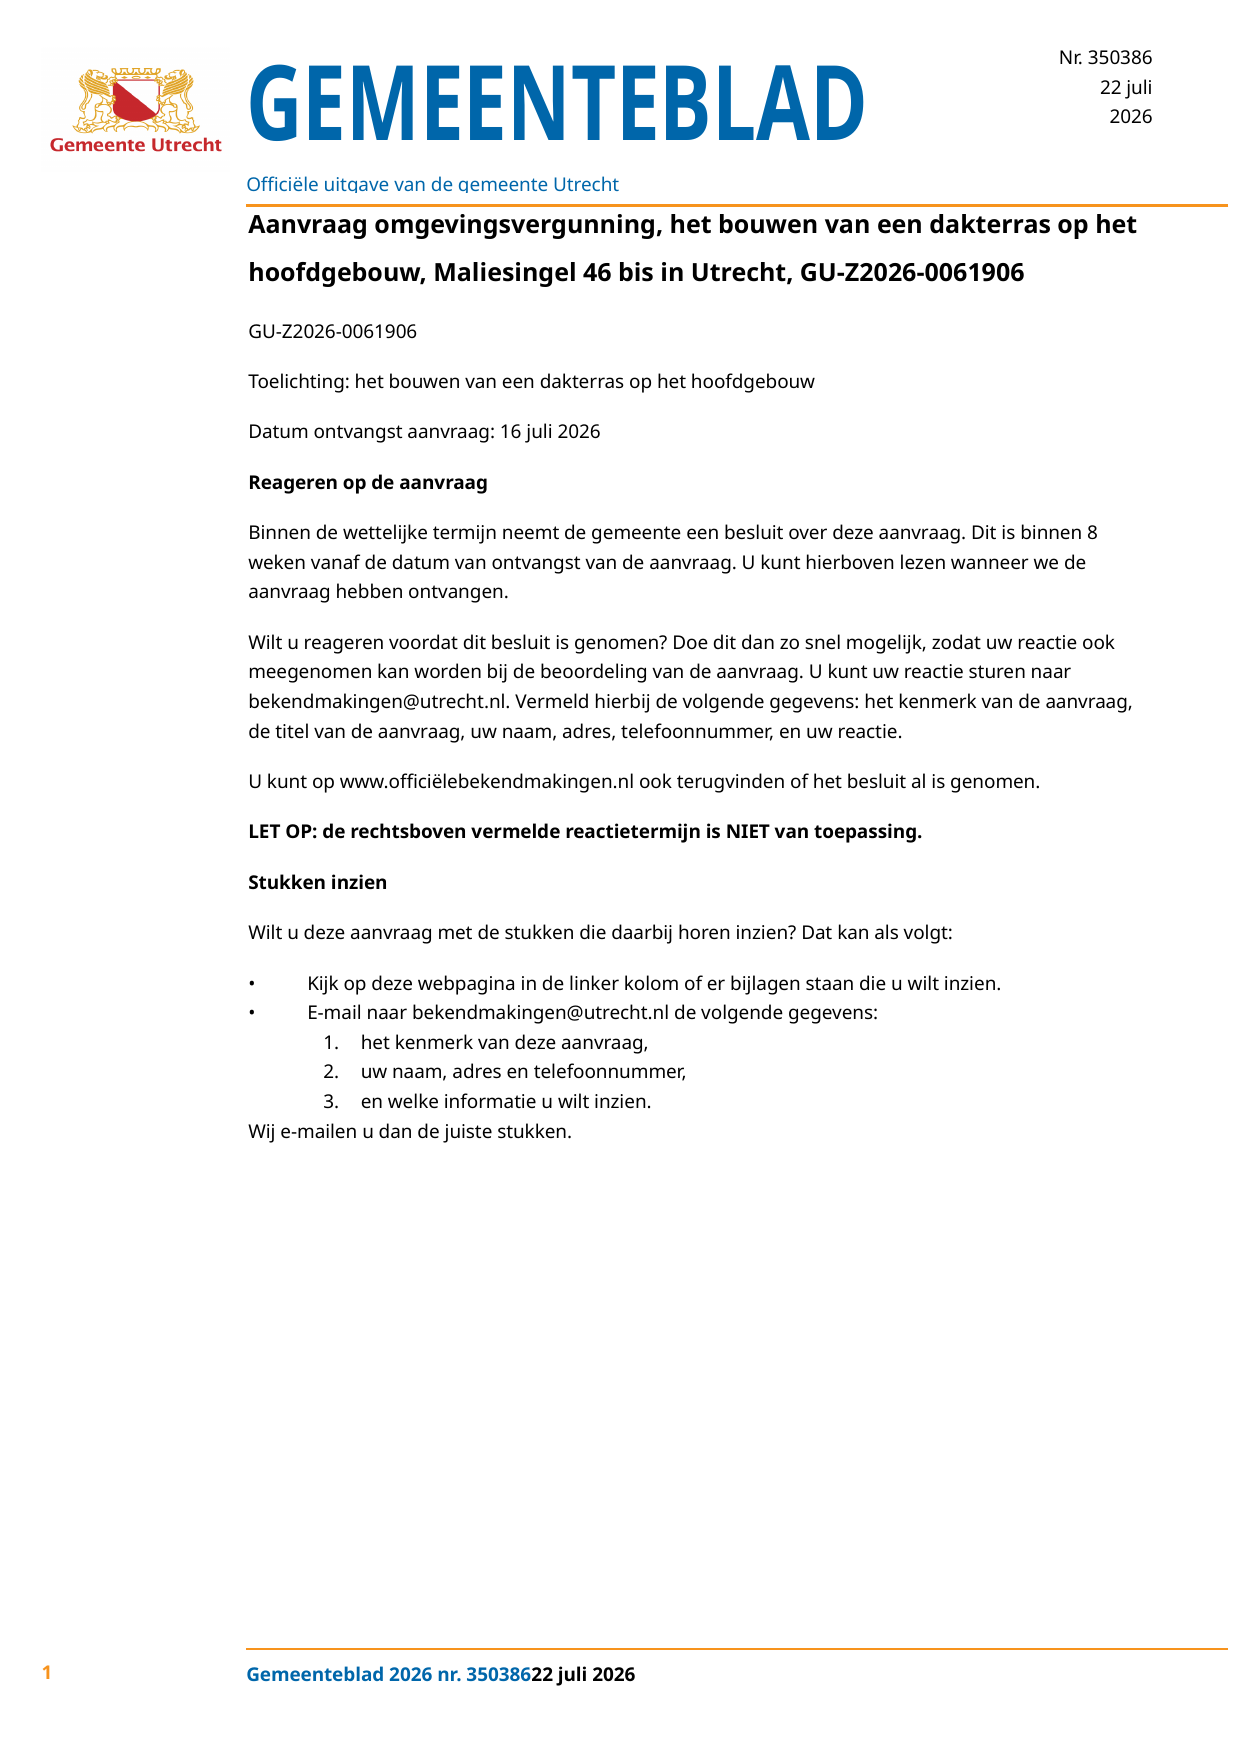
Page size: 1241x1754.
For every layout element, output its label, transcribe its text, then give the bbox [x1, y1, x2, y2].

text Stukken inzien [248, 869, 1152, 895]
text Toelichting: het bouwen van een dakterras op het hoofdgebouw [248, 368, 1152, 394]
text GU-Z2026-0061906 [248, 318, 1152, 344]
text U kunt op www.officiëlebekendmakingen.nl ook terugvinden of het besluit al is genomen. [248, 768, 1152, 794]
list het kenmerk van deze aanvraag, [323, 1029, 1152, 1055]
text LET OP: de rechtsboven vermelde reactietermijn is NIET van toepassing. [248, 819, 1152, 844]
list E-mail naar bekendmakingen@utrecht.nl de volgende gegevens: [248, 999, 1152, 1025]
list uw naam, adres en telefoonnummer, [323, 1059, 1152, 1084]
text Reageren op de aanvraag [248, 469, 1152, 495]
picture [41, 47, 231, 172]
text Datum ontvangst aanvraag: 16 juli 2026 [248, 419, 1152, 444]
text Wij e-mailen u dan de juiste stukken. [248, 1118, 1152, 1144]
list en welke informatie u wilt inzien. [323, 1088, 1152, 1114]
text Wilt u deze aanvraag met de stukken die daarbij horen inzien? Dat kan als volgt: [248, 919, 1152, 945]
list Kijk op deze webpagina in de linker kolom of er bijlagen staan die u wilt inzien. [248, 970, 1152, 996]
text Wilt u reageren voordat dit besluit is genomen? Doe dit dan zo snel mogelijk, zodat uw reactie ook meegenomen kan worden bij de beoordeling van de aanvraag. U kunt uw reactie sturen naar bekendmakingen@utrecht.nl. Vermeld hierbij de volgende gegevens: het kenmerk van de aanvraag, de titel van de aanvraag, uw naam, adres, telefoonnummer, en uw reactie. [248, 629, 1152, 744]
text Binnen de wettelijke termijn neemt de gemeente een besluit over deze aanvraag. Dit is binnen 8 weken vanaf de datum van ontvangst van de aanvraag. U kunt hierboven lezen wanneer we de aanvraag hebben ontvangen. [248, 519, 1152, 604]
text Aanvraag omgevingsvergunning, het bouwen van een dakterras op het hoofdgebouw, Maliesingel 46 bis in Utrecht, GU-Z2026-0061906 [248, 207, 1152, 288]
